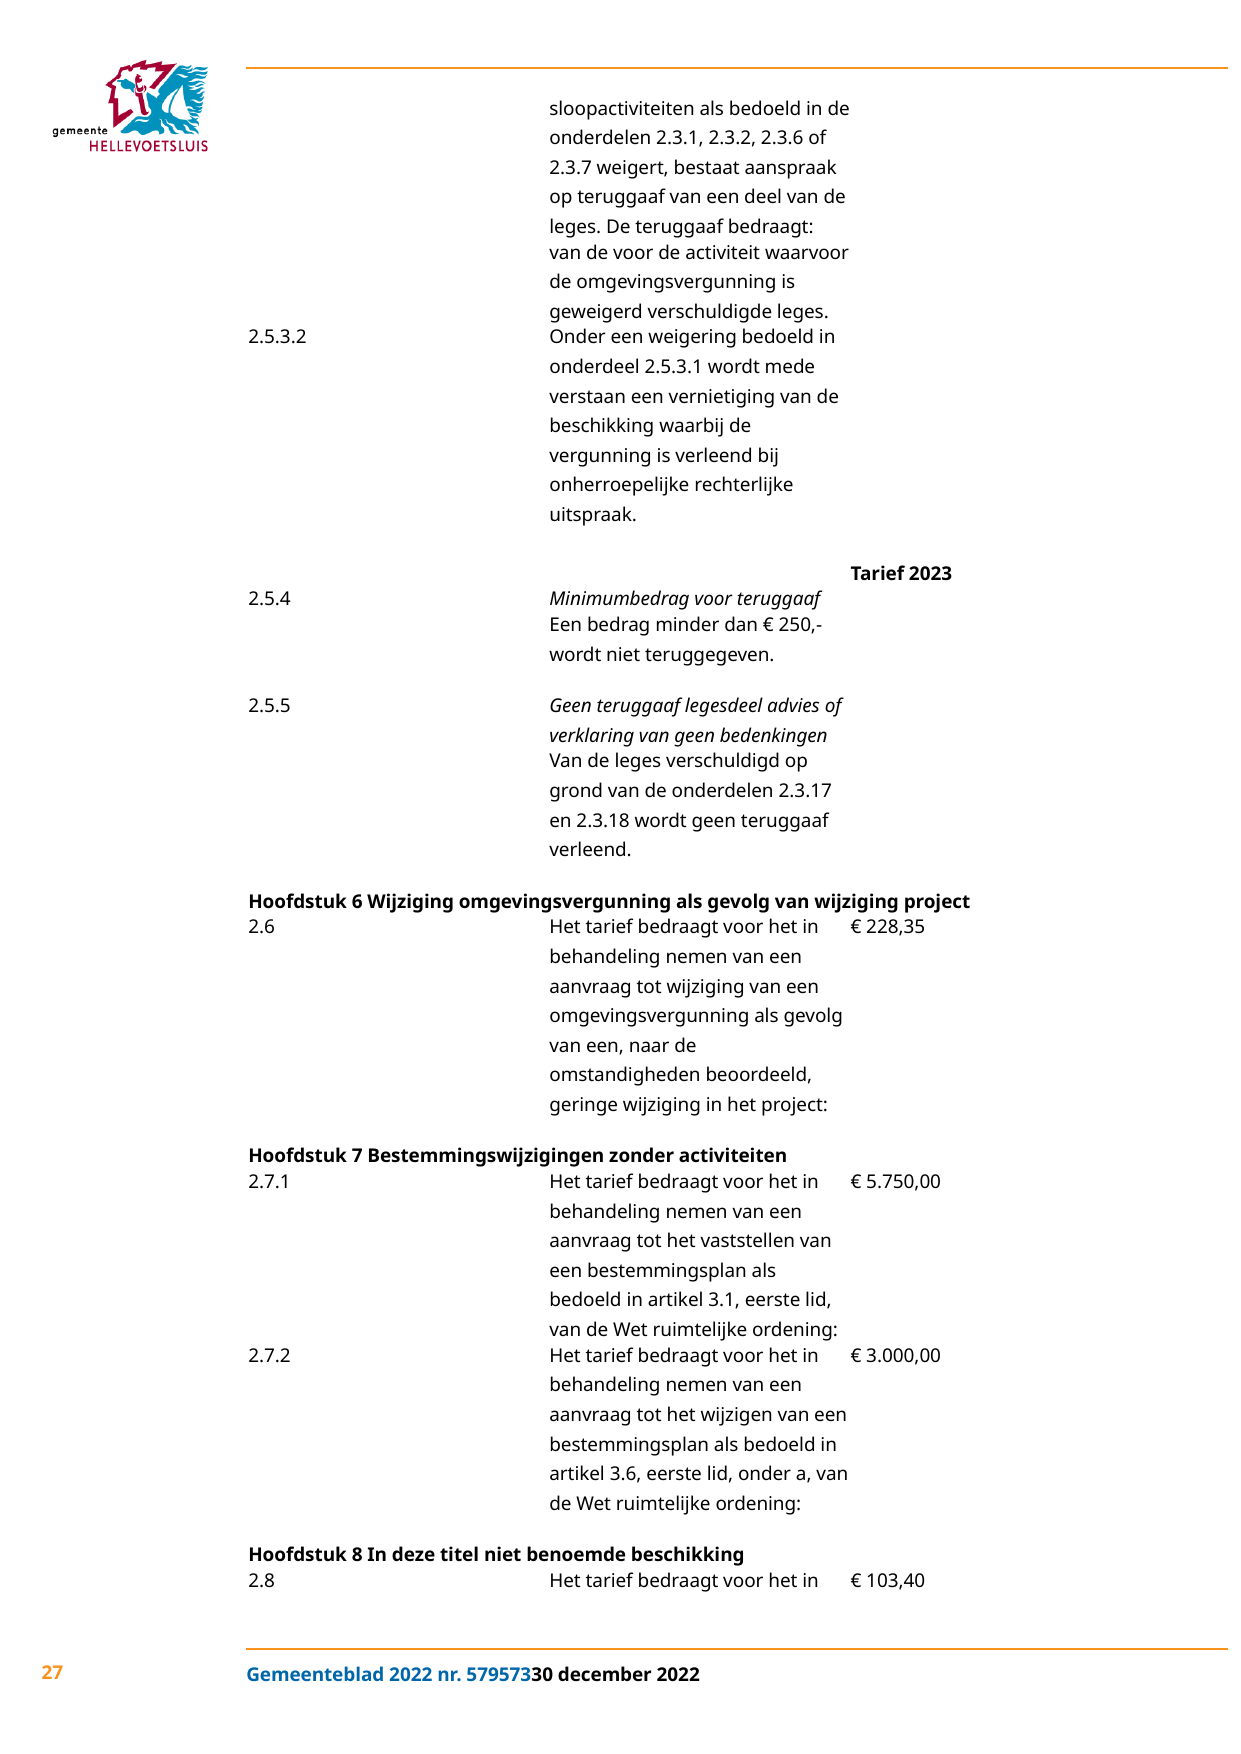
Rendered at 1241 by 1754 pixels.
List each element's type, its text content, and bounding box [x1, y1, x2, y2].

table_header Tarief 2023 [850, 560, 1152, 586]
table_cell Een bedrag minder dan € 250,- wordt niet teruggegeven. [549, 611, 850, 667]
table_cell 2.5.3.2 [248, 324, 549, 527]
table_cell € 103,40 [850, 1567, 1152, 1593]
table_cell Van de leges verschuldigd op grond van de onderdelen 2.3.17 en 2.3.18 wordt geen teruggaaf verleend. [549, 748, 850, 862]
table_cell [850, 748, 1152, 862]
table_cell Het tarief bedraagt voor het in [549, 1567, 850, 1593]
table_cell [850, 239, 1152, 324]
table_cell [248, 862, 549, 888]
table_cell [850, 1143, 1152, 1168]
table_cell [248, 611, 549, 667]
table_cell [850, 95, 1152, 239]
table_cell Geen teruggaaf legesdeel advies of verklaring van geen bedenkingen [549, 693, 850, 748]
table_cell 2.7.2 [248, 1342, 549, 1516]
table_cell [850, 324, 1152, 527]
picture [41, 47, 231, 172]
table_cell van de voor de activiteit waarvoor de omgevingsvergunning is geweigerd verschuldigde leges. [549, 239, 850, 324]
table_cell Hoofdstuk 8 In deze titel niet benoemde beschikking [248, 1541, 850, 1567]
table_cell [850, 611, 1152, 667]
table_cell Het tarief bedraagt voor het in behandeling nemen van een aanvraag tot het vaststellen van een bestemmingsplan als bedoeld in artikel 3.1, eerste lid, van de Wet ruimtelijke ordening: [549, 1168, 850, 1342]
table_cell Hoofdstuk 7 Bestemmingswijzigingen zonder activiteiten [248, 1143, 850, 1168]
table_cell [850, 693, 1152, 748]
table_cell [549, 667, 850, 692]
table_cell € 5.750,00 [850, 1168, 1152, 1342]
table_cell Onder een weigering bedoeld in onderdeel 2.5.3.1 wordt mede verstaan een vernietiging van de beschikking waarbij de vergunning is verleend bij onherroepelijke rechterlijke uitspraak. [549, 324, 850, 527]
table_cell [549, 862, 850, 888]
table_cell [850, 586, 1152, 611]
table_cell sloopactiviteiten als bedoeld in de onderdelen 2.3.1, 2.3.2, 2.3.6 of 2.3.7 weigert, bestaat aanspraak op teruggaaf van een deel van de leges. De teruggaaf bedraagt: [549, 95, 850, 239]
table_cell Het tarief bedraagt voor het in behandeling nemen van een aanvraag tot wijziging van een omgevingsvergunning als gevolg van een, naar de omstandigheden beoordeeld, geringe wijziging in het project: [549, 914, 850, 1117]
table_cell [850, 862, 1152, 888]
table_cell Hoofdstuk 6 Wijziging omgevingsvergunning als gevolg van wijziging project [248, 888, 1152, 914]
table_cell [248, 1516, 1152, 1541]
table_cell [850, 667, 1152, 692]
table_cell 2.7.1 [248, 1168, 549, 1342]
table_cell [248, 748, 549, 862]
table_cell 2.8 [248, 1567, 549, 1593]
table_cell € 3.000,00 [850, 1342, 1152, 1516]
table_cell 2.6 [248, 914, 549, 1117]
table_cell 2.5.5 [248, 693, 549, 748]
table_cell [248, 667, 549, 692]
table_cell [850, 1541, 1152, 1567]
table_cell [248, 95, 549, 324]
table_cell 2.5.4 [248, 586, 549, 611]
table_cell Het tarief bedraagt voor het in behandeling nemen van een aanvraag tot het wijzigen van een bestemmingsplan als bedoeld in artikel 3.6, eerste lid, onder a, van de Wet ruimtelijke ordening: [549, 1342, 850, 1516]
table_cell Minimumbedrag voor teruggaaf [549, 586, 850, 611]
table_header [248, 560, 850, 586]
table_cell [248, 1117, 1152, 1143]
table_cell € 228,35 [850, 914, 1152, 1117]
